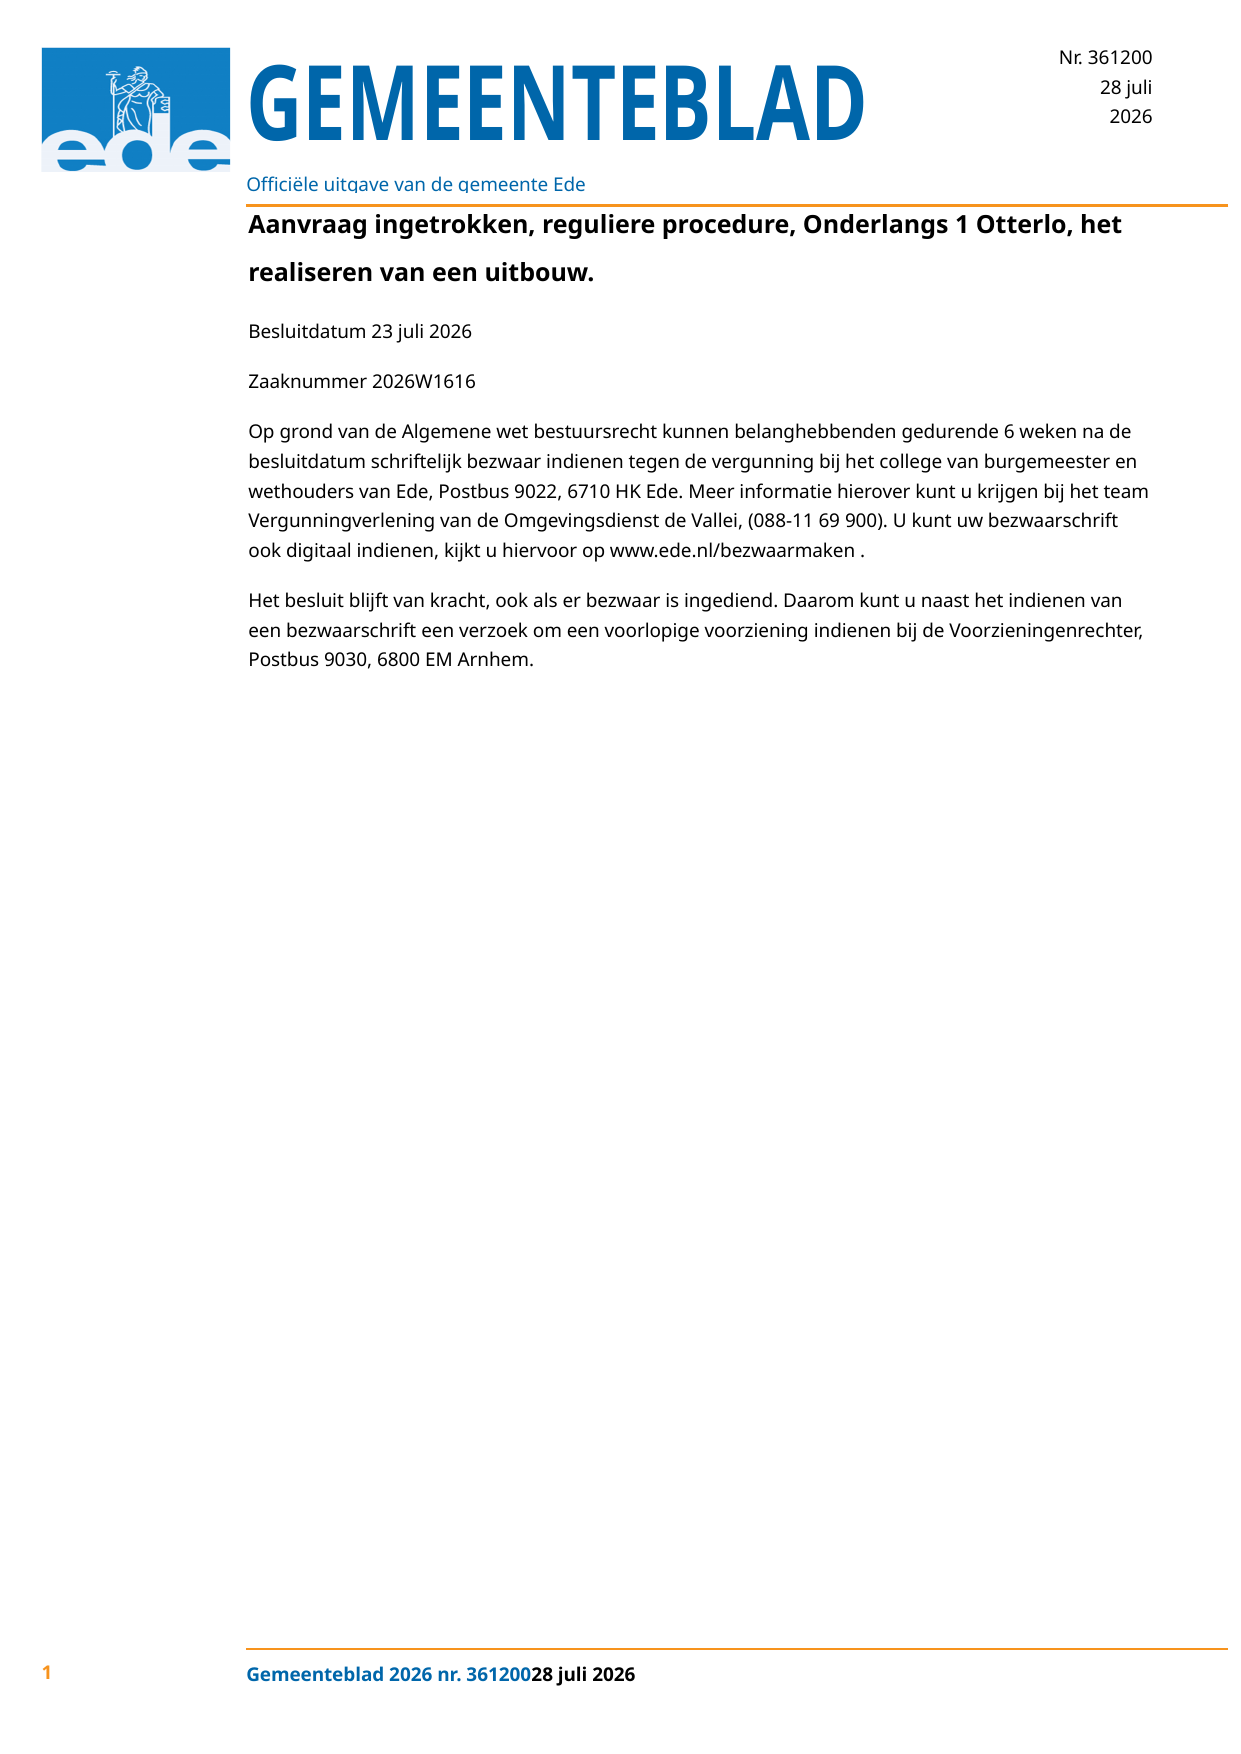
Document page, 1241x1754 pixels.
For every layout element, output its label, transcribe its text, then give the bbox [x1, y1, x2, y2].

picture [41, 47, 231, 172]
text Het besluit blijft van kracht, ook als er bezwaar is ingediend. Daarom kunt u naast het indienen van een bezwaarschrift een verzoek om een voorlopige voorziening indienen bij de Voorzieningenrechter, Postbus 9030, 6800 EM Arnhem. [248, 587, 1152, 672]
text Op grond van de Algemene wet bestuursrecht kunnen belanghebbenden gedurende 6 weken na de besluitdatum schriftelijk bezwaar indienen tegen de vergunning bij het college van burgemeester en wethouders van Ede, Postbus 9022, 6710 HK Ede. Meer informatie hierover kunt u krijgen bij het team Vergunningverlening van de Omgevingsdienst de Vallei, (088-11 69 900). U kunt uw bezwaarschrift ook digitaal indienen, kijkt u hiervoor op www.ede.nl/bezwaarmaken . [248, 419, 1152, 563]
text Aanvraag ingetrokken, reguliere procedure, Onderlangs 1 Otterlo, het realiseren van een uitbouw. [248, 207, 1152, 288]
text Zaaknummer 2026W1616 [248, 368, 1152, 394]
text Besluitdatum 23 juli 2026 [248, 318, 1152, 344]
